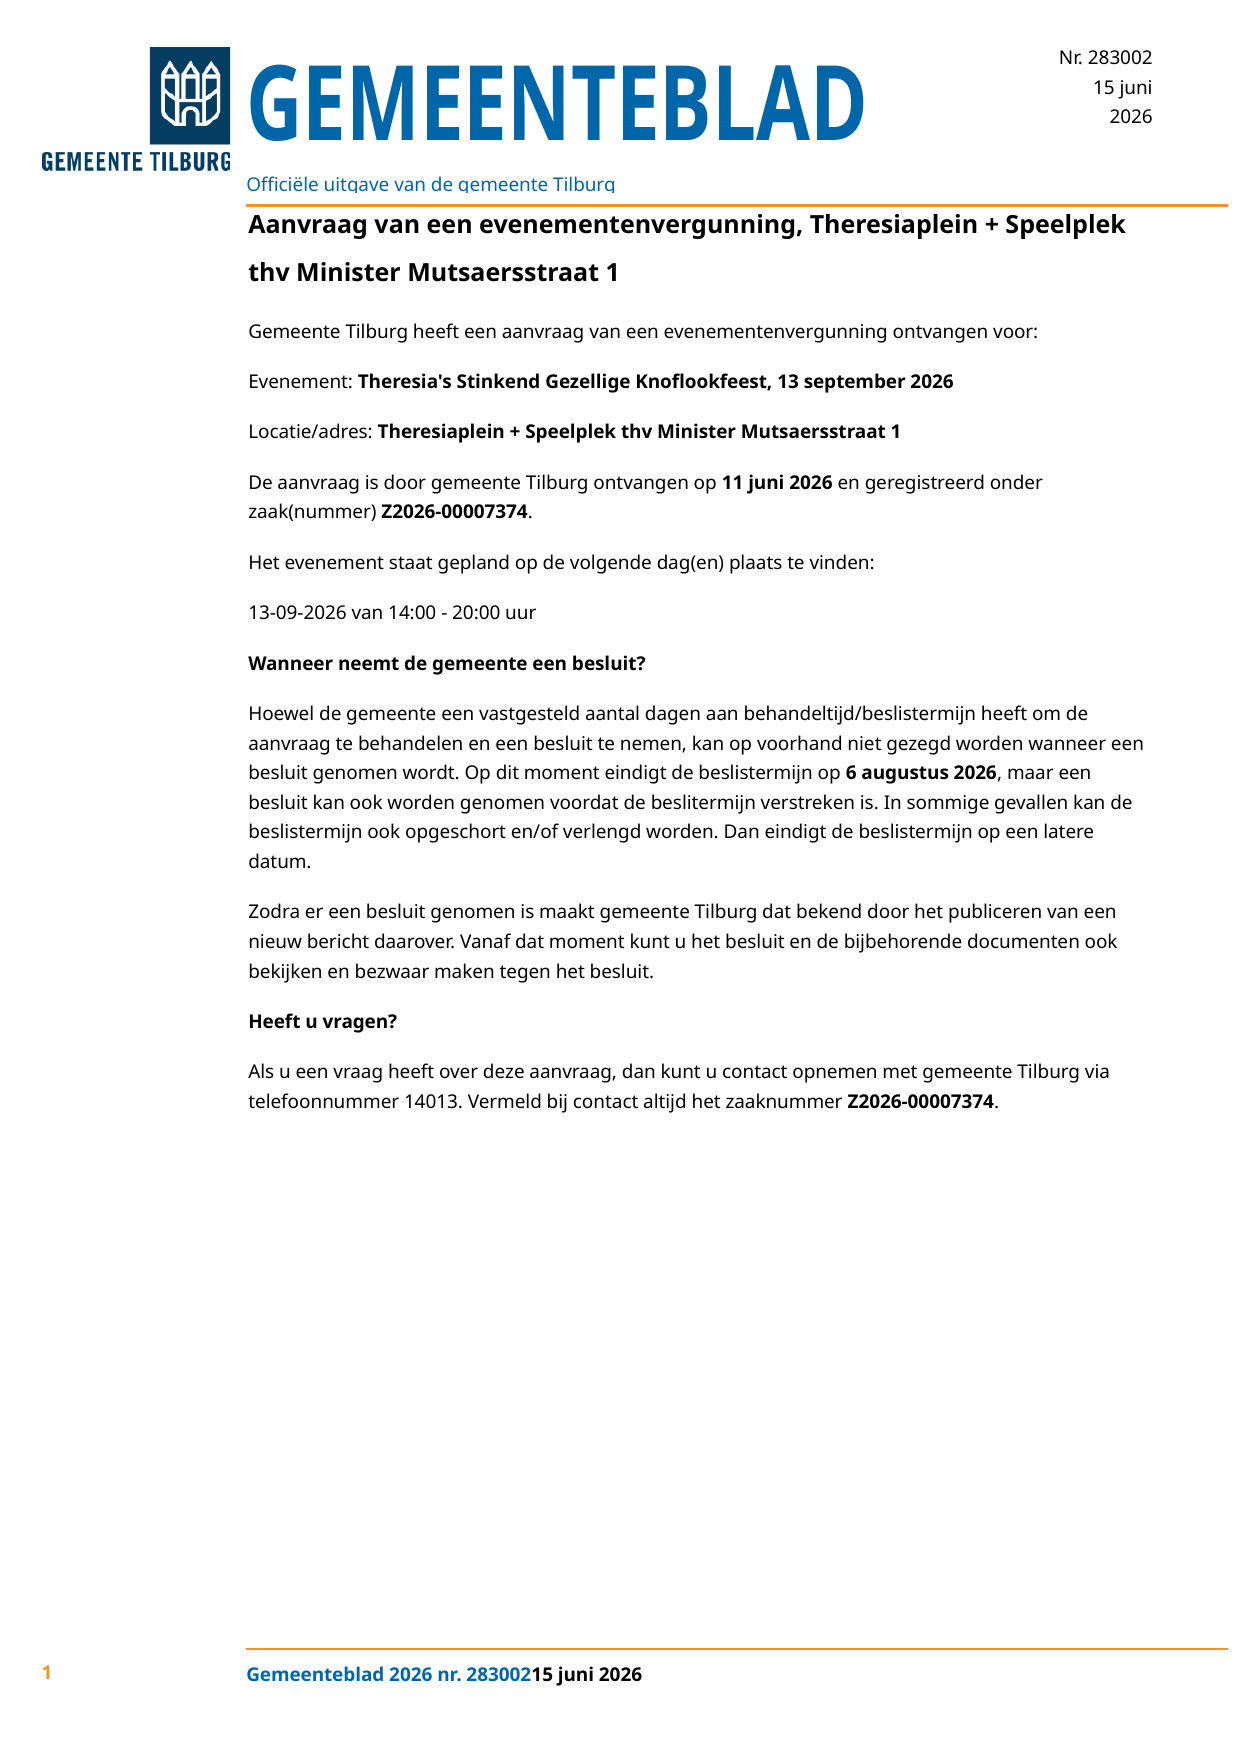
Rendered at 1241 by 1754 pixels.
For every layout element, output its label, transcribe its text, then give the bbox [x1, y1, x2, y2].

picture [41, 47, 231, 172]
text Gemeente Tilburg heeft een aanvraag van een evenementenvergunning ontvangen voor: [248, 318, 1152, 344]
text Als u een vraag heeft over deze aanvraag, dan kunt u contact opnemen met gemeente Tilburg via telefoonnummer 14013. Vermeld bij contact altijd het zaaknummer Z2026-00007374. [248, 1059, 1152, 1114]
text Aanvraag van een evenementenvergunning, Theresiaplein + Speelplek thv Minister Mutsaersstraat 1 [248, 207, 1152, 288]
text Locatie/adres: Theresiaplein + Speelplek thv Minister Mutsaersstraat 1 [248, 419, 1152, 444]
text Hoewel de gemeente een vastgesteld aantal dagen aan behandeltijd/beslistermijn heeft om de aanvraag te behandelen en een besluit te nemen, kan op voorhand niet gezegd worden wanneer een besluit genomen wordt. Op dit moment eindigt de beslistermijn op 6 augustus 2026, maar een besluit kan ook worden genomen voordat de beslitermijn verstreken is. In sommige gevallen kan de beslistermijn ook opgeschort en/of verlengd worden. Dan eindigt de beslistermijn op een latere datum. [248, 700, 1152, 874]
text 13-09-2026 van 14:00 - 20:00 uur [248, 599, 1152, 625]
text Wanneer neemt de gemeente een besluit? [248, 650, 1152, 676]
text De aanvraag is door gemeente Tilburg ontvangen op 11 juni 2026 en geregistreerd onder zaak(nummer) Z2026-00007374. [248, 469, 1152, 524]
text Evenement: Theresia's Stinkend Gezellige Knoflookfeest, 13 september 2026 [248, 368, 1152, 394]
text Het evenement staat gepland op de volgende dag(en) plaats te vinden: [248, 549, 1152, 575]
text Zodra er een besluit genomen is maakt gemeente Tilburg dat bekend door het publiceren van een nieuw bericht daarover. Vanaf dat moment kunt u het besluit en de bijbehorende documenten ook bekijken en bezwaar maken tegen het besluit. [248, 899, 1152, 984]
text Heeft u vragen? [248, 1008, 1152, 1034]
